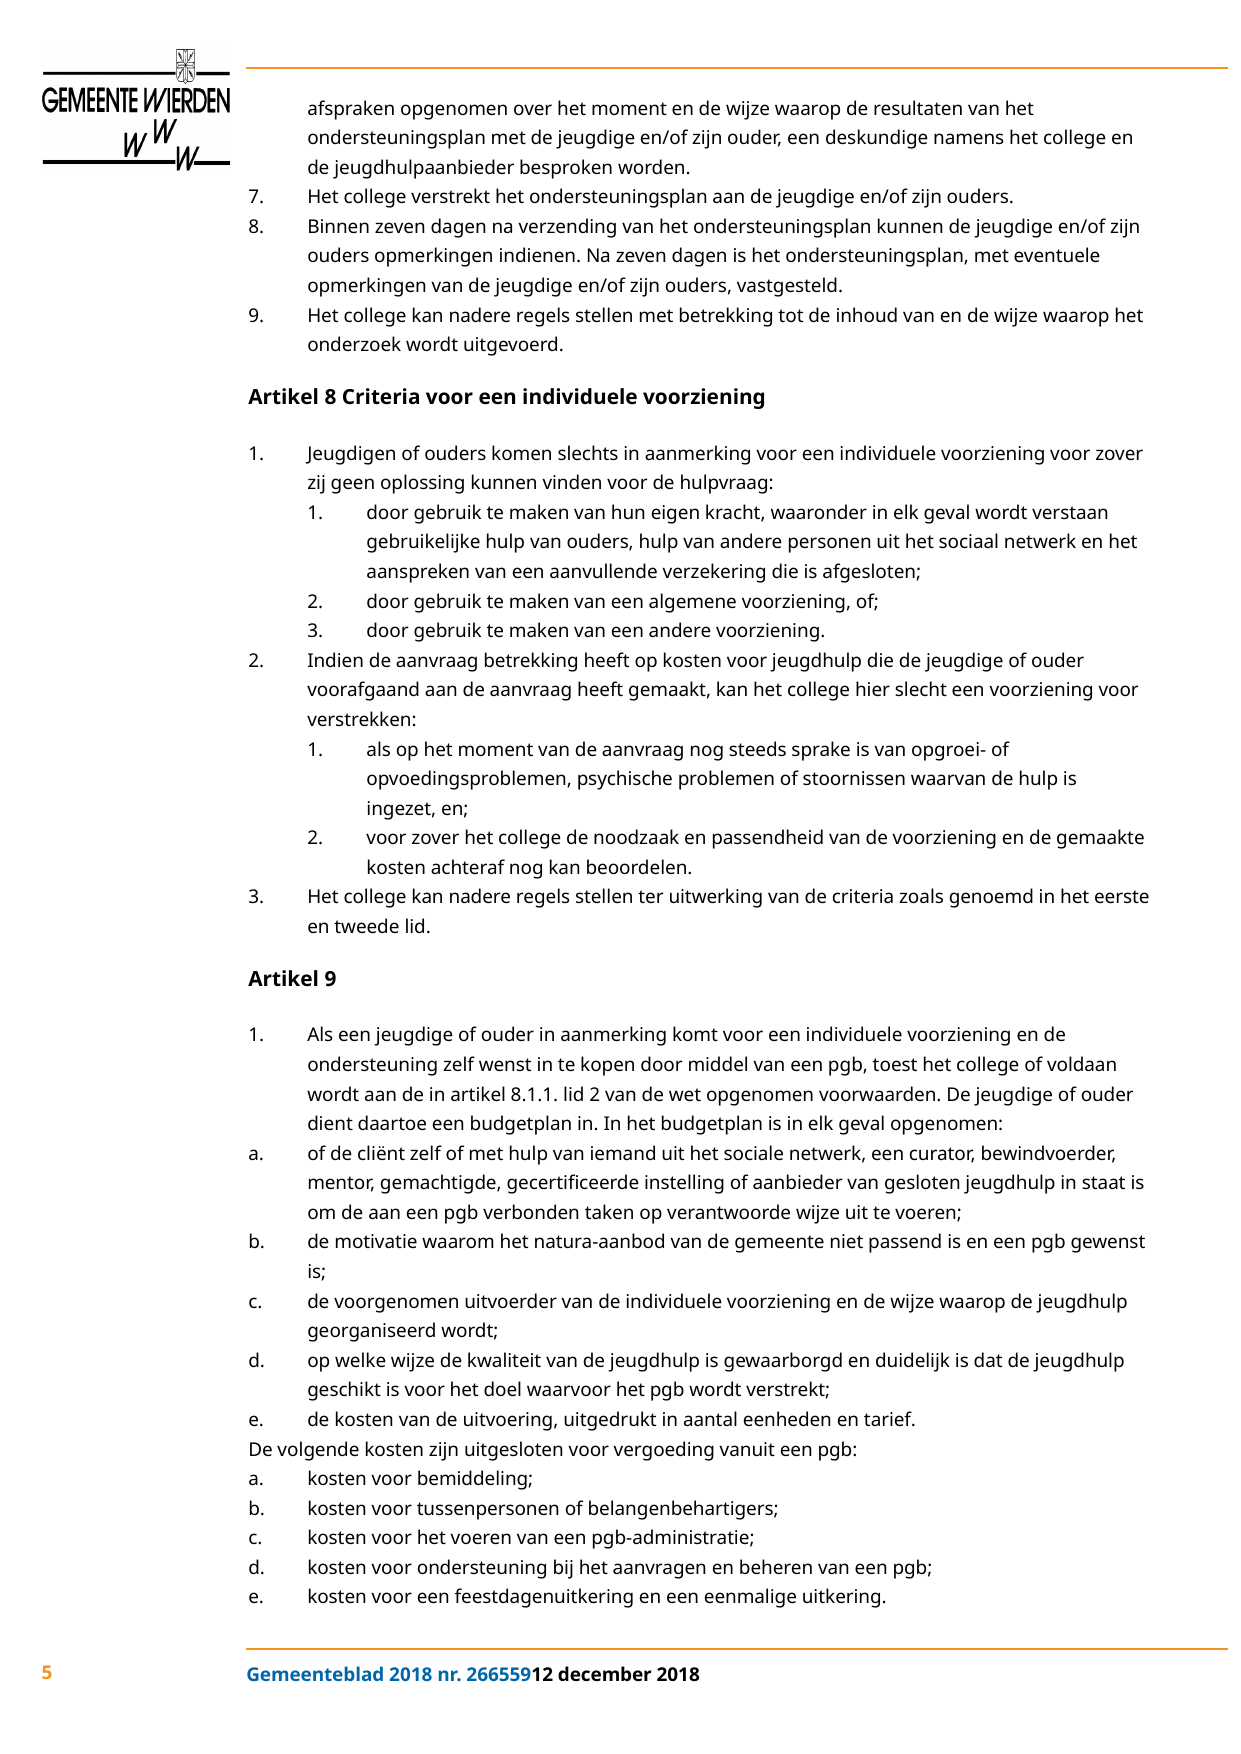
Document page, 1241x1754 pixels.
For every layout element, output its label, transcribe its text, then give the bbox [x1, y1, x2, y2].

list Binnen zeven dagen na verzending van het ondersteuningsplan kunnen de jeugdige en/of zijn ouders opmerkingen indienen. Na zeven dagen is het ondersteuningsplan, met eventuele opmerkingen van de jeugdige en/of zijn ouders, vastgesteld. [248, 213, 1152, 298]
text De volgende kosten zijn uitgesloten voor vergoeding vanuit een pgb: [248, 1436, 1152, 1462]
list kosten voor bemiddeling; [248, 1465, 1152, 1491]
text Artikel 9 [248, 964, 1152, 992]
list of de cliënt zelf of met hulp van iemand uit het sociale netwerk, een curator, bewindvoerder, mentor, gemachtigde, gecertificeerde instelling of aanbieder van gesloten jeugdhulp in staat is om de aan een pgb verbonden taken op verantwoorde wijze uit te voeren; [248, 1140, 1152, 1225]
list voor zover het college de noodzaak en passendheid van de voorziening en de gemaakte kosten achteraf nog kan beoordelen. [307, 824, 1152, 880]
list afspraken opgenomen over het moment en de wijze waarop de resultaten van het ondersteuningsplan met de jeugdige en/of zijn ouder, een deskundige namens het college en de jeugdhulpaanbieder besproken worden. [248, 95, 1152, 180]
list de voorgenomen uitvoerder van de individuele voorziening en de wijze waarop de jeugdhulp georganiseerd wordt; [248, 1288, 1152, 1343]
list kosten voor ondersteuning bij het aanvragen en beheren van een pgb; [248, 1554, 1152, 1580]
list Als een jeugdige of ouder in aanmerking komt voor een individuele voorziening en de ondersteuning zelf wenst in te kopen door middel van een pgb, toest het college of voldaan wordt aan de in artikel 8.1.1. lid 2 van de wet opgenomen voorwaarden. De jeugdige of ouder dient daartoe een budgetplan in. In het budgetplan is in elk geval opgenomen: [248, 1022, 1152, 1136]
list Het college kan nadere regels stellen ter uitwerking van de criteria zoals genoemd in het eerste en tweede lid. [248, 884, 1152, 939]
list kosten voor tussenpersonen of belangenbehartigers; [248, 1495, 1152, 1521]
list als op het moment van de aanvraag nog steeds sprake is van opgroei- of opvoedingsproblemen, psychische problemen of stoornissen waarvan de hulp is ingezet, en; [307, 736, 1152, 821]
list Indien de aanvraag betrekking heeft op kosten voor jeugdhulp die de jeugdige of ouder voorafgaand aan de aanvraag heeft gemaakt, kan het college hier slecht een voorziening voor verstrekken: [248, 647, 1152, 732]
list Het college kan nadere regels stellen met betrekking tot de inhoud van en de wijze waarop het onderzoek wordt uitgevoerd. [248, 302, 1152, 357]
list de motivatie waarom het natura-aanbod van de gemeente niet passend is en een pgb gewenst is; [248, 1229, 1152, 1284]
picture [41, 47, 231, 172]
list door gebruik te maken van een algemene voorziening, of; [307, 588, 1152, 613]
list Het college verstrekt het ondersteuningsplan aan de jeugdige en/of zijn ouders. [248, 183, 1152, 209]
list kosten voor het voeren van een pgb-administratie; [248, 1524, 1152, 1550]
list de kosten van de uitvoering, uitgedrukt in aantal eenheden en tarief. [248, 1406, 1152, 1432]
list door gebruik te maken van een andere voorziening. [307, 617, 1152, 643]
list door gebruik te maken van hun eigen kracht, waaronder in elk geval wordt verstaan gebruikelijke hulp van ouders, hulp van andere personen uit het sociaal netwerk en het aanspreken van een aanvullende verzekering die is afgesloten; [307, 499, 1152, 584]
list Jeugdigen of ouders komen slechts in aanmerking voor een individuele voorziening voor zover zij geen oplossing kunnen vinden voor de hulpvraag: [248, 440, 1152, 495]
list kosten voor een feestdagenuitkering en een eenmalige uitkering. [248, 1584, 1152, 1609]
text Artikel 8 Criteria voor een individuele voorziening [248, 382, 1152, 410]
list op welke wijze de kwaliteit van de jeugdhulp is gewaarborgd en duidelijk is dat de jeugdhulp geschikt is voor het doel waarvoor het pgb wordt verstrekt; [248, 1347, 1152, 1402]
